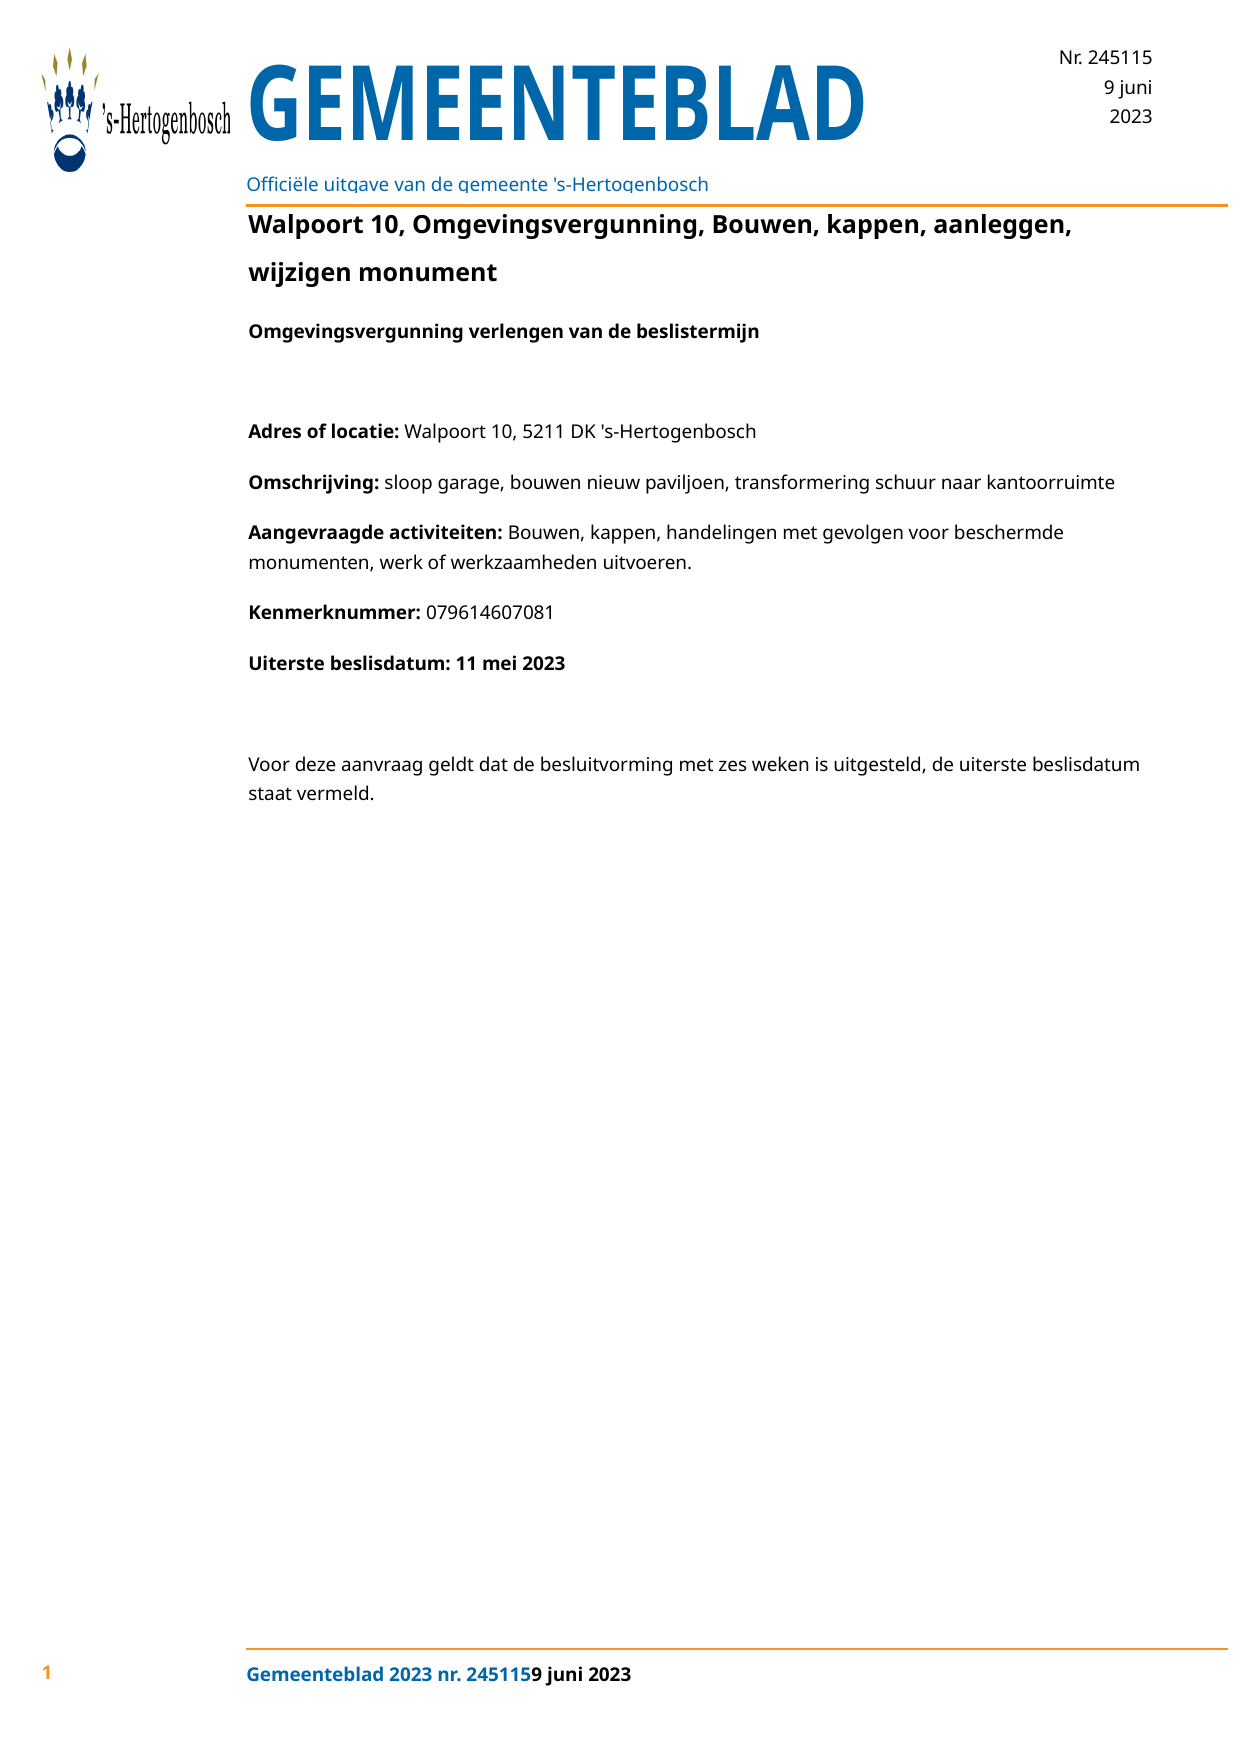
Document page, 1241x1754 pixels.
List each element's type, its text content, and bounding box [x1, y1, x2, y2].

text Kenmerknummer: 079614607081 [248, 599, 1152, 625]
text Omschrijving: sloop garage, bouwen nieuw paviljoen, transformering schuur naar kantoorruimte [248, 469, 1152, 495]
text Voor deze aanvraag geldt dat de besluitvorming met zes weken is uitgesteld, de uiterste beslisdatum staat vermeld. [248, 751, 1152, 806]
text Uiterste beslisdatum: 11 mei 2023 [248, 650, 1152, 676]
text Walpoort 10, Omgevingsvergunning, Bouwen, kappen, aanleggen, wijzigen monument [248, 207, 1152, 288]
text Adres of locatie: Walpoort 10, 5211 DK 's-Hertogenbosch [248, 419, 1152, 444]
text Aangevraagde activiteiten: Bouwen, kappen, handelingen met gevolgen voor beschermde monumenten, werk of werkzaamheden uitvoeren. [248, 519, 1152, 575]
picture [41, 47, 231, 172]
text Omgevingsvergunning verlengen van de beslistermijn [248, 318, 1152, 344]
